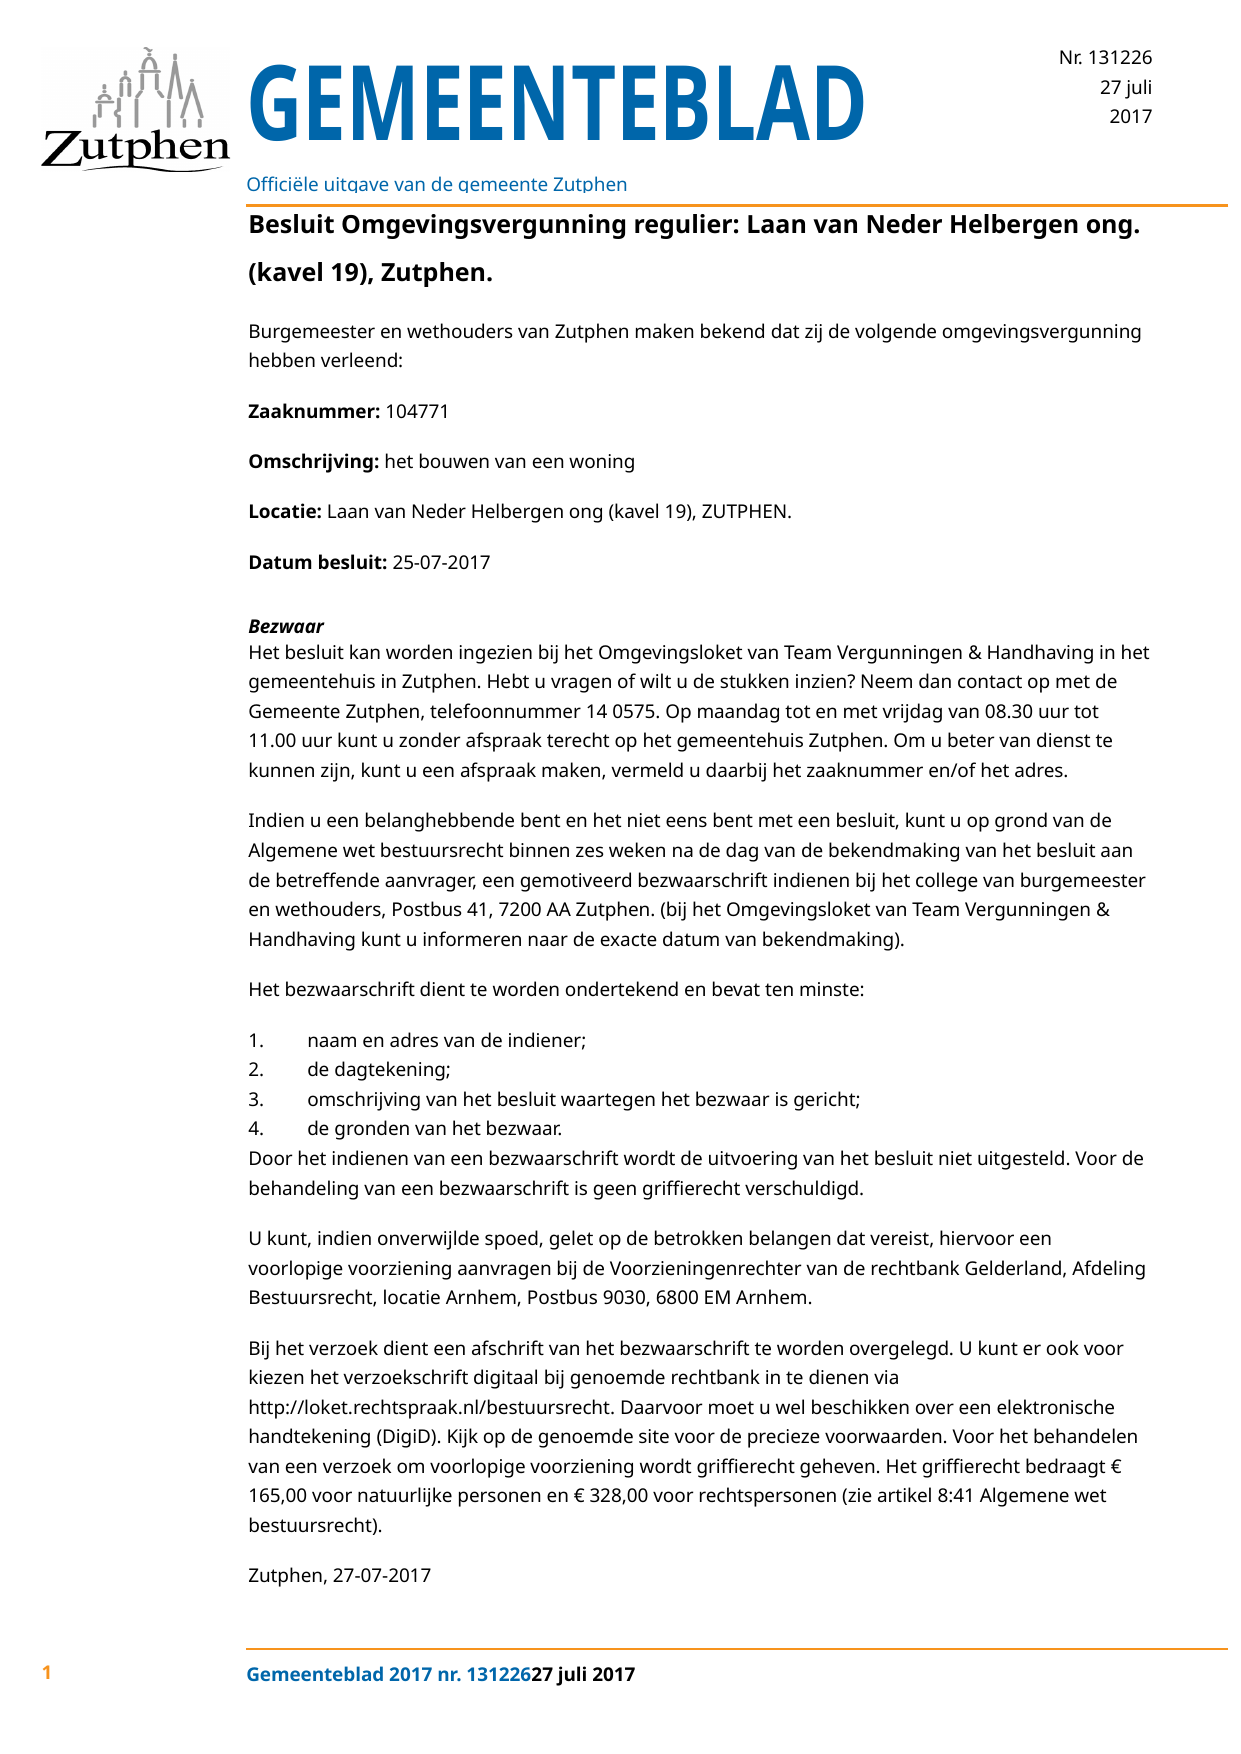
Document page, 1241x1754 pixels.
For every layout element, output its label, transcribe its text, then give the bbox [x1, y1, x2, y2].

text Besluit Omgevingsvergunning regulier: Laan van Neder Helbergen ong. (kavel 19), Zutphen. [248, 207, 1152, 288]
text Zutphen, 27-07-2017 [248, 1563, 1152, 1588]
text Datum besluit: 25-07-2017 [248, 549, 1152, 575]
text Het besluit kan worden ingezien bij het Omgevingsloket van Team Vergunningen & Handhaving in het gemeentehuis in Zutphen. Hebt u vragen of wilt u de stukken inzien? Neem dan contact op met de Gemeente Zutphen, telefoonnummer 14 0575. Op maandag tot en met vrijdag van 08.30 uur tot 11.00 uur kunt u zonder afspraak terecht op het gemeentehuis Zutphen. Om u beter van dienst te kunnen zijn, kunt u een afspraak maken, vermeld u daarbij het zaaknummer en/of het adres. [248, 639, 1152, 783]
text Het bezwaarschrift dient te worden ondertekend en bevat ten minste: [248, 976, 1152, 1002]
text Zaaknummer: 104771 [248, 398, 1152, 424]
text Bij het verzoek dient een afschrift van het bezwaarschrift te worden overgelegd. U kunt er ook voor kiezen het verzoekschrift digitaal bij genoemde rechtbank in te dienen via http://loket.rechtspraak.nl/bestuursrecht. Daarvoor moet u wel beschikken over een elektronische handtekening (DigiD). Kijk op de genoemde site voor de precieze voorwaarden. Voor het behandelen van een verzoek om voorlopige voorziening wordt griffierecht geheven. Het griffierecht bedraagt € 165,00 voor natuurlijke personen en € 328,00 voor rechtspersonen (zie artikel 8:41 Algemene wet bestuursrecht). [248, 1335, 1152, 1538]
list de dagtekening; [248, 1056, 1152, 1082]
picture [41, 47, 231, 172]
text Omschrijving: het bouwen van een woning [248, 448, 1152, 474]
text Indien u een belanghebbende bent en het niet eens bent met een besluit, kunt u op grond van de Algemene wet bestuursrecht binnen zes weken na de dag van de bekendmaking van het besluit aan de betreffende aanvrager, een gemotiveerd bezwaarschrift indienen bij het college van burgemeester en wethouders, Postbus 41, 7200 AA Zutphen. (bij het Omgevingsloket van Team Vergunningen & Handhaving kunt u informeren naar de exacte datum van bekendmaking). [248, 808, 1152, 952]
list naam en adres van de indiener; [248, 1027, 1152, 1052]
text Door het indienen van een bezwaarschrift wordt de uitvoering van het besluit niet uitgesteld. Voor de behandeling van een bezwaarschrift is geen griffierecht verschuldigd. [248, 1145, 1152, 1200]
text Burgemeester en wethouders van Zutphen maken bekend dat zij de volgende omgevingsvergunning hebben verleend: [248, 318, 1152, 373]
text U kunt, indien onverwijlde spoed, gelet op de betrokken belangen dat vereist, hiervoor een voorlopige voorziening aanvragen bij de Voorzieningenrechter van de rechtbank Gelderland, Afdeling Bestuursrecht, locatie Arnhem, Postbus 9030, 6800 EM Arnhem. [248, 1225, 1152, 1310]
text Bezwaar [248, 613, 1152, 639]
text Locatie: Laan van Neder Helbergen ong (kavel 19), ZUTPHEN. [248, 499, 1152, 524]
list de gronden van het bezwaar. [248, 1116, 1152, 1141]
list omschrijving van het besluit waartegen het bezwaar is gericht; [248, 1086, 1152, 1112]
